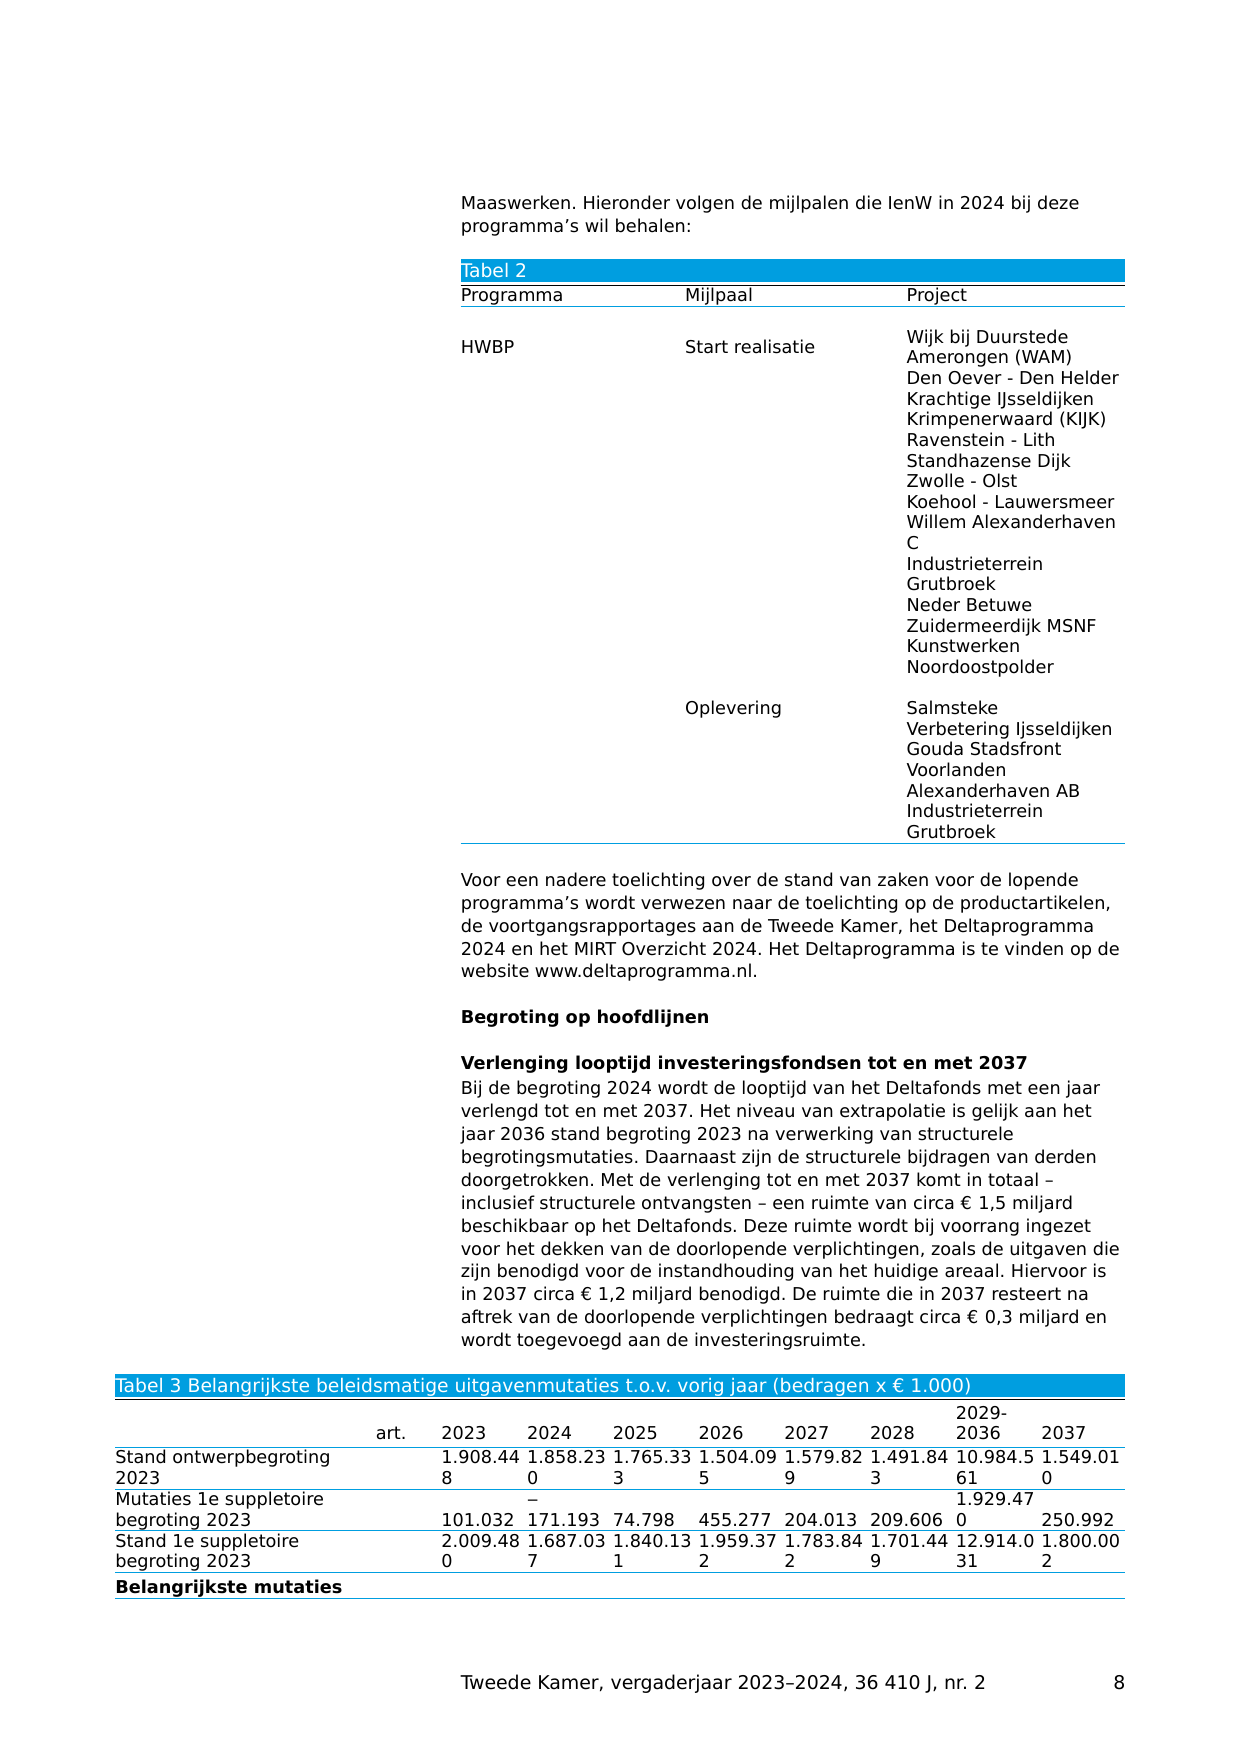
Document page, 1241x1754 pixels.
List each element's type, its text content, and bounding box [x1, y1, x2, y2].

table_cell [368, 1448, 373, 1488]
table_cell [461, 719, 682, 781]
table_cell [373, 1573, 438, 1598]
table_cell Belangrijkste mutaties [115, 1573, 368, 1598]
table_cell 204.013 [781, 1490, 867, 1530]
table_cell [461, 801, 682, 842]
table_cell Krachtige IJsseldijken Krimpenerwaard (KIJK) [904, 389, 1125, 430]
table_cell [461, 492, 682, 512]
table_cell 1.929.470 [953, 1490, 1038, 1530]
table_cell 1.549.010 [1038, 1448, 1125, 1488]
table_cell [953, 1573, 1038, 1598]
table_cell 101.032 [438, 1490, 524, 1530]
table_cell [373, 1490, 438, 1530]
table_cell [115, 1599, 368, 1623]
table_cell [682, 719, 903, 781]
table_cell 1.491.843 [867, 1448, 953, 1488]
table_cell [438, 1599, 524, 1623]
table_cell [461, 698, 682, 719]
table_cell 1.687.037 [524, 1531, 610, 1572]
table_cell Start realisatie [682, 327, 903, 368]
table_cell [682, 430, 903, 451]
table_cell [682, 471, 903, 492]
table_cell [368, 1400, 373, 1447]
table_cell HWBP [461, 327, 682, 368]
table_cell [610, 1599, 695, 1623]
table_cell 209.606 [867, 1490, 953, 1530]
table_cell Standhazense Dijk [904, 451, 1125, 471]
table_cell 455.277 [695, 1490, 781, 1530]
table_cell 250.992 [1038, 1490, 1125, 1530]
table_cell 2023 [438, 1400, 524, 1447]
table_cell 10.984.561 [953, 1448, 1038, 1488]
table_cell [373, 1531, 438, 1572]
text Verlenging looptijd investeringsfondsen tot en met 2037 [461, 1051, 1125, 1074]
text Maaswerken. Hieronder volgen de mijlpalen die IenW in 2024 bij deze programma’s wil behalen: [461, 191, 1125, 237]
table_cell 1.701.449 [867, 1531, 953, 1572]
table_cell 2.009.480 [438, 1531, 524, 1572]
table_cell [682, 513, 903, 554]
table_cell 1.908.448 [438, 1448, 524, 1488]
table_cell [373, 1448, 438, 1488]
table_cell 74.798 [610, 1490, 695, 1530]
table_cell [368, 1573, 373, 1598]
table_cell Kunstwerken Noordoostpolder [904, 636, 1125, 677]
table_cell Alexanderhaven AB [904, 781, 1125, 801]
table_cell [461, 616, 682, 636]
table_cell [115, 1400, 368, 1447]
table_cell 1.959.372 [695, 1531, 781, 1572]
table_cell [461, 554, 682, 595]
table_cell Mijlpaal [682, 286, 903, 306]
table_cell Mutaties 1e suppletoire begroting 2023 [115, 1490, 368, 1530]
table_cell Industrieterrein Grutbroek [904, 554, 1125, 595]
table_cell [461, 781, 682, 801]
table_cell Verbetering Ijsseldijken Gouda Stadsfront Voorlanden [904, 719, 1125, 781]
table_cell [867, 1573, 953, 1598]
table_cell [682, 554, 903, 595]
table_cell [461, 368, 682, 389]
table_cell 1.840.131 [610, 1531, 695, 1572]
table_cell 2027 [781, 1400, 867, 1447]
table_cell [461, 389, 682, 430]
table_cell Industrieterrein Grutbroek [904, 801, 1125, 842]
table_cell [461, 307, 682, 327]
table_cell Stand ontwerpbegroting 2023 [115, 1448, 368, 1488]
table_cell [682, 368, 903, 389]
table_cell 1.579.829 [781, 1448, 867, 1488]
table_cell [524, 1573, 610, 1598]
table_cell [461, 513, 682, 554]
table_cell [682, 389, 903, 430]
table_cell art. [373, 1400, 438, 1447]
table_cell 1.765.333 [610, 1448, 695, 1488]
table_cell Zwolle - Olst [904, 471, 1125, 492]
table_cell 1.858.230 [524, 1448, 610, 1488]
table_cell [610, 1573, 695, 1598]
table_cell Oplevering [682, 698, 903, 719]
table_cell [438, 1573, 524, 1598]
table_cell 2037 [1038, 1400, 1125, 1447]
table_cell [682, 616, 903, 636]
table_cell [461, 636, 682, 677]
table_cell [461, 430, 682, 451]
table_cell 12.914.031 [953, 1531, 1038, 1572]
table_cell [368, 1599, 373, 1623]
table_cell [682, 678, 903, 698]
table_cell [695, 1599, 781, 1623]
table_cell 1.504.095 [695, 1448, 781, 1488]
table_cell Stand 1e suppletoire begroting 2023 [115, 1531, 368, 1572]
table_cell [461, 471, 682, 492]
table_cell Zuidermeerdijk MSNF [904, 616, 1125, 636]
table_cell Salmsteke [904, 698, 1125, 719]
table_cell [682, 492, 903, 512]
table_cell [781, 1573, 867, 1598]
table_cell 2026 [695, 1400, 781, 1447]
table_cell Project [904, 286, 1125, 306]
text Bij de begroting 2024 wordt de looptijd van het Deltafonds met een jaar verlengd tot en met 2037. Het niveau van extrapolatie is gelijk aan het jaar 2036 stand begroting 2023 na verwerking van structurele begrotingsmutaties. Daarnaast zijn de structurele bijdragen van derden doorgetrokken. Met de verlenging tot en met 2037 komt in totaal – inclusief structurele ontvangsten – een ruimte van circa € 1,5 miljard beschikbaar op het Deltafonds. Deze ruimte wordt bij voorrang ingezet voor het dekken van de doorlopende verplichtingen, zoals de uitgaven die zijn benodigd voor de instandhouding van het huidige areaal. Hiervoor is in 2037 circa € 1,2 miljard benodigd. De ruimte die in 2037 resteert na aftrek van de doorlopende verplichtingen bedraagt circa € 0,3 miljard en wordt toegevoegd aan de investeringsruimte. [461, 1076, 1125, 1351]
table_cell [682, 451, 903, 471]
text Voor een nadere toelichting over de stand van zaken voor de lopende programma’s wordt verwezen naar de toelichting op de productartikelen, de voortgangsrapportages aan de Tweede Kamer, het Deltaprogramma 2024 en het MIRT Overzicht 2024. Het Deltaprogramma is te vinden op de website www.deltaprogramma.nl. [461, 868, 1125, 982]
table_cell [461, 678, 682, 698]
table_cell [682, 307, 903, 327]
table_cell ‒ 171.193 [524, 1490, 610, 1530]
table_cell Wijk bij Duurstede Amerongen (WAM) [904, 327, 1125, 368]
table_cell 2029-2036 [953, 1400, 1038, 1447]
table_cell [682, 595, 903, 616]
table_cell 1.783.842 [781, 1531, 867, 1572]
table_cell [524, 1599, 610, 1623]
table_cell [781, 1599, 867, 1623]
table_cell Den Oever - Den Helder [904, 368, 1125, 389]
table_cell Neder Betuwe [904, 595, 1125, 616]
table_cell [1038, 1599, 1125, 1623]
table_cell [682, 636, 903, 677]
table_cell [904, 678, 1125, 698]
table_cell [695, 1573, 781, 1598]
table_cell [682, 781, 903, 801]
table_cell Programma [461, 286, 682, 306]
table_cell Willem Alexanderhaven C [904, 513, 1125, 554]
table_cell [461, 451, 682, 471]
table_cell [1038, 1573, 1125, 1598]
table_cell [953, 1599, 1038, 1623]
table_cell 2025 [610, 1400, 695, 1447]
table_cell 2028 [867, 1400, 953, 1447]
table_cell [867, 1599, 953, 1623]
table_cell [368, 1490, 373, 1530]
table_cell [368, 1531, 373, 1572]
table_cell Koehool - Lauwersmeer [904, 492, 1125, 512]
table_cell 2024 [524, 1400, 610, 1447]
text Begroting op hoofdlijnen [461, 1005, 1125, 1028]
table_cell [461, 595, 682, 616]
table_cell 1.800.002 [1038, 1531, 1125, 1572]
table_cell [682, 801, 903, 842]
table_cell [373, 1599, 438, 1623]
table_cell Ravenstein - Lith [904, 430, 1125, 451]
table_cell [904, 307, 1125, 327]
